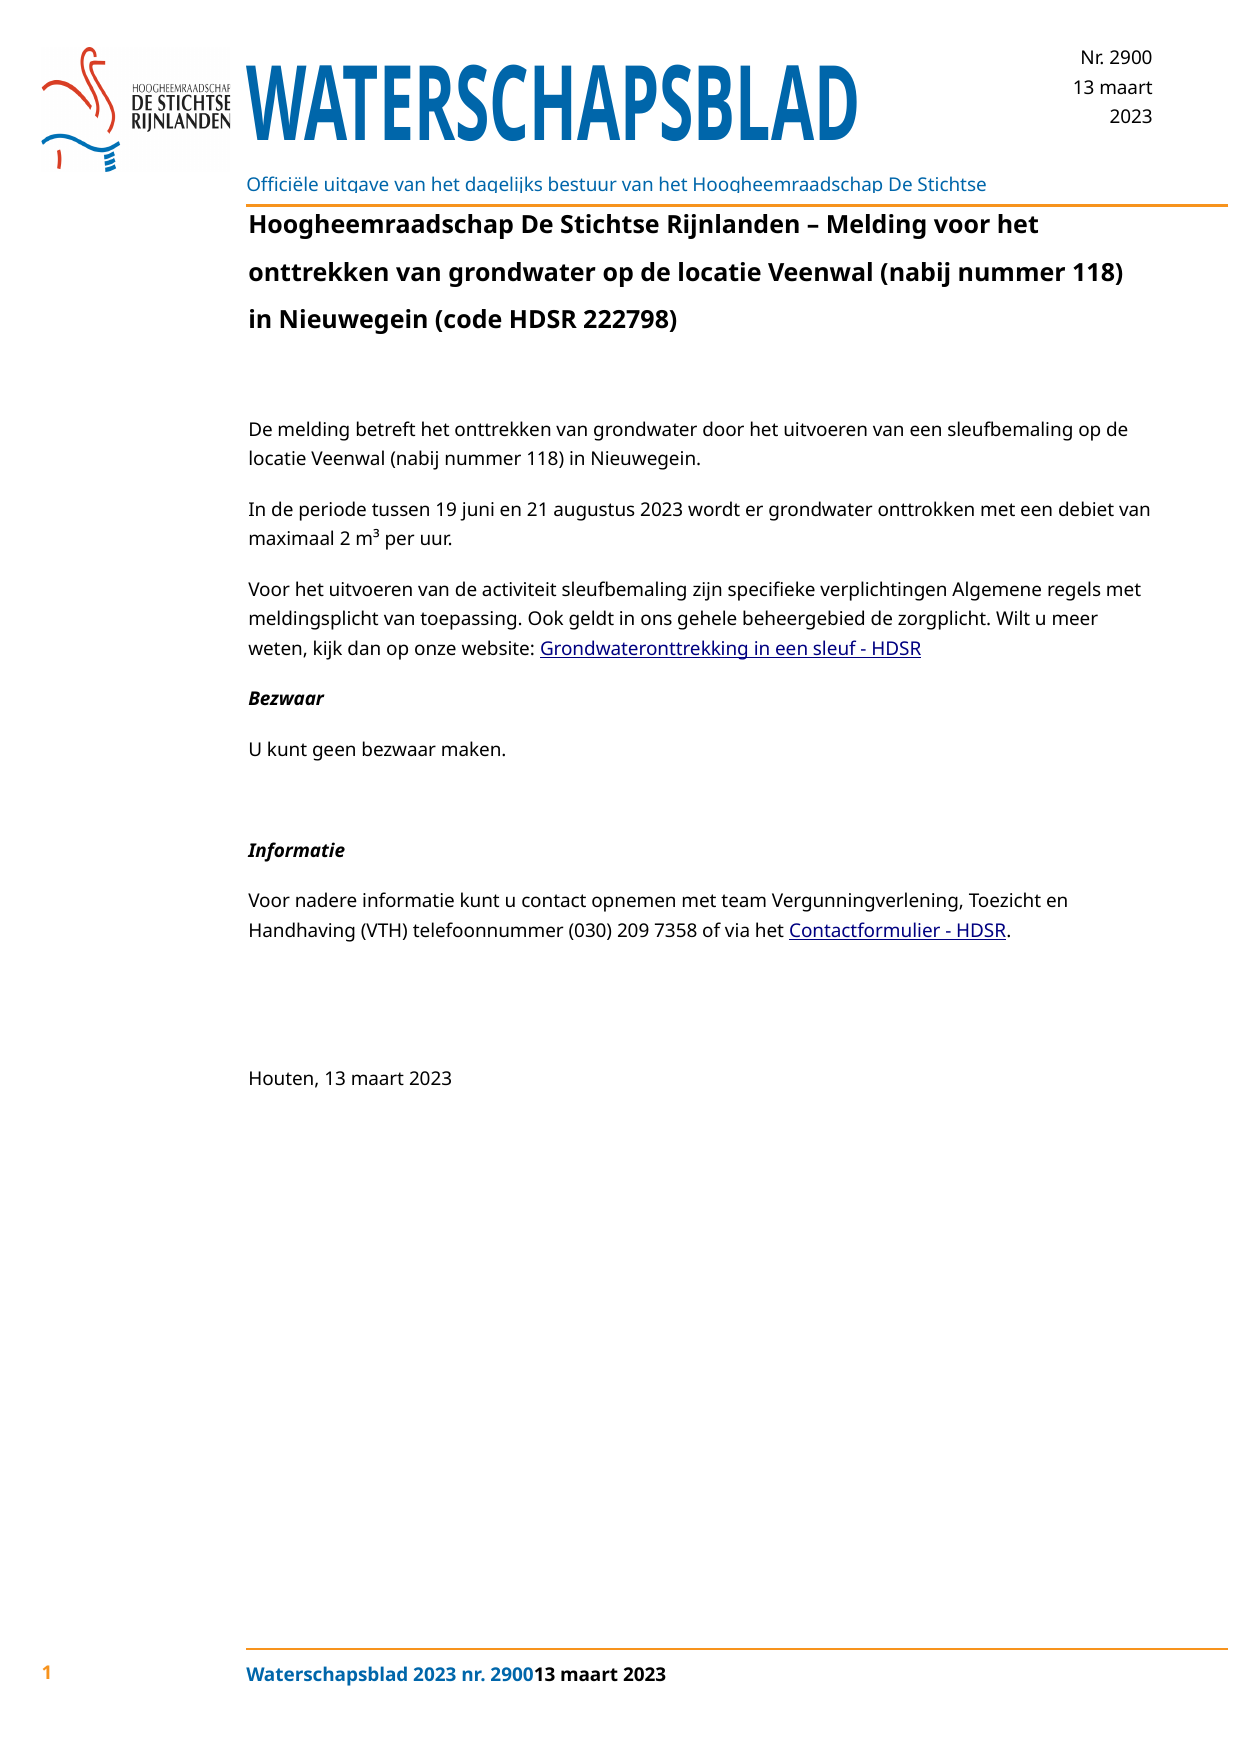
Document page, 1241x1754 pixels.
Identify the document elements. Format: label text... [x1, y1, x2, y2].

text Houten, 13 maart 2023 [248, 1065, 1152, 1091]
text Voor nadere informatie kunt u contact opnemen met team Vergunningverlening, Toezicht en Handhaving (VTH) telefoonnummer (030) 209 7358 of via het Contactformulier - HDSR. [248, 887, 1152, 942]
text Hoogheemraadschap De Stichtse Rijnlanden – Melding voor het onttrekken van grondwater op de locatie Veenwal (nabij nummer 118) in Nieuwegein (code HDSR 222798) [248, 207, 1152, 336]
text Informatie [248, 837, 1152, 862]
picture [41, 47, 231, 172]
text De melding betreft het onttrekken van grondwater door het uitvoeren van een sleufbemaling op de locatie Veenwal (nabij nummer 118) in Nieuwegein. [248, 416, 1152, 471]
text Bezwaar [248, 686, 1152, 711]
text In de periode tussen 19 juni en 21 augustus 2023 wordt er grondwater onttrokken met een debiet van maximaal 2 m³ per uur. [248, 496, 1152, 551]
text U kunt geen bezwaar maken. [248, 736, 1152, 762]
text Voor het uitvoeren van de activiteit sleufbemaling zijn specifieke verplichtingen Algemene regels met meldingsplicht van toepassing. Ook geldt in ons gehele beheergebied de zorgplicht. Wilt u meer weten, kijk dan op onze website: Grondwateronttrekking in een sleuf - HDSR [248, 576, 1152, 661]
